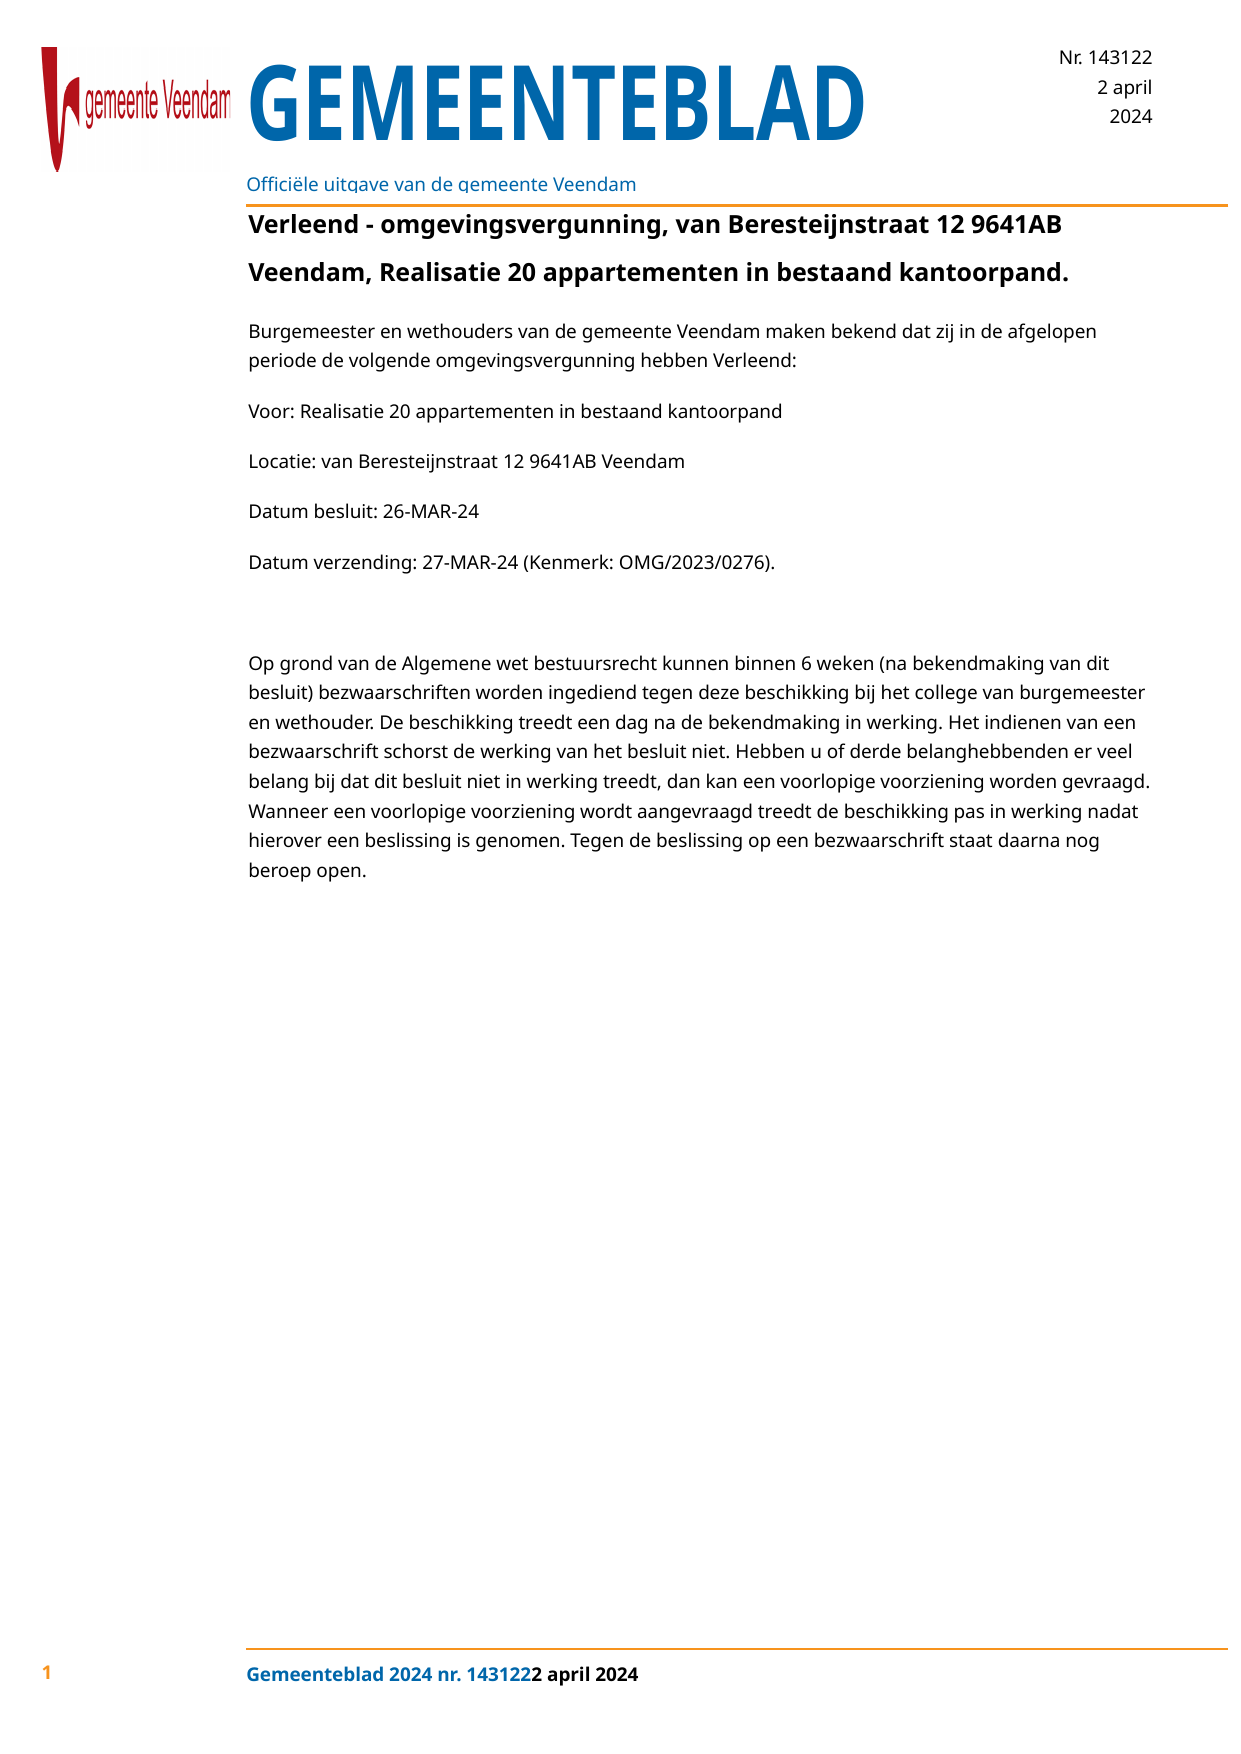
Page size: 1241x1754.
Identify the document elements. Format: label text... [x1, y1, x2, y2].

text Locatie: van Beresteijnstraat 12 9641AB Veendam [248, 448, 1152, 474]
text Datum verzending: 27-MAR-24 (Kenmerk: OMG/2023/0276). [248, 549, 1152, 575]
text Burgemeester en wethouders van de gemeente Veendam maken bekend dat zij in de afgelopen periode de volgende omgevingsvergunning hebben Verleend: [248, 318, 1152, 373]
text Datum besluit: 26-MAR-24 [248, 499, 1152, 524]
text Voor: Realisatie 20 appartementen in bestaand kantoorpand [248, 398, 1152, 424]
text Verleend - omgevingsvergunning, van Beresteijnstraat 12 9641AB Veendam, Realisatie 20 appartementen in bestaand kantoorpand. [248, 207, 1152, 288]
text Op grond van de Algemene wet bestuursrecht kunnen binnen 6 weken (na bekendmaking van dit besluit) bezwaarschriften worden ingediend tegen deze beschikking bij het college van burgemeester en wethouder. De beschikking treedt een dag na de bekendmaking in werking. Het indienen van een bezwaarschrift schorst de werking van het besluit niet. Hebben u of derde belanghebbenden er veel belang bij dat dit besluit niet in werking treedt, dan kan een voorlopige voorziening worden gevraagd. Wanneer een voorlopige voorziening wordt aangevraagd treedt de beschikking pas in werking nadat hierover een beslissing is genomen. Tegen de beslissing op een bezwaarschrift staat daarna nog beroep open. [248, 650, 1152, 883]
picture [41, 47, 231, 172]
